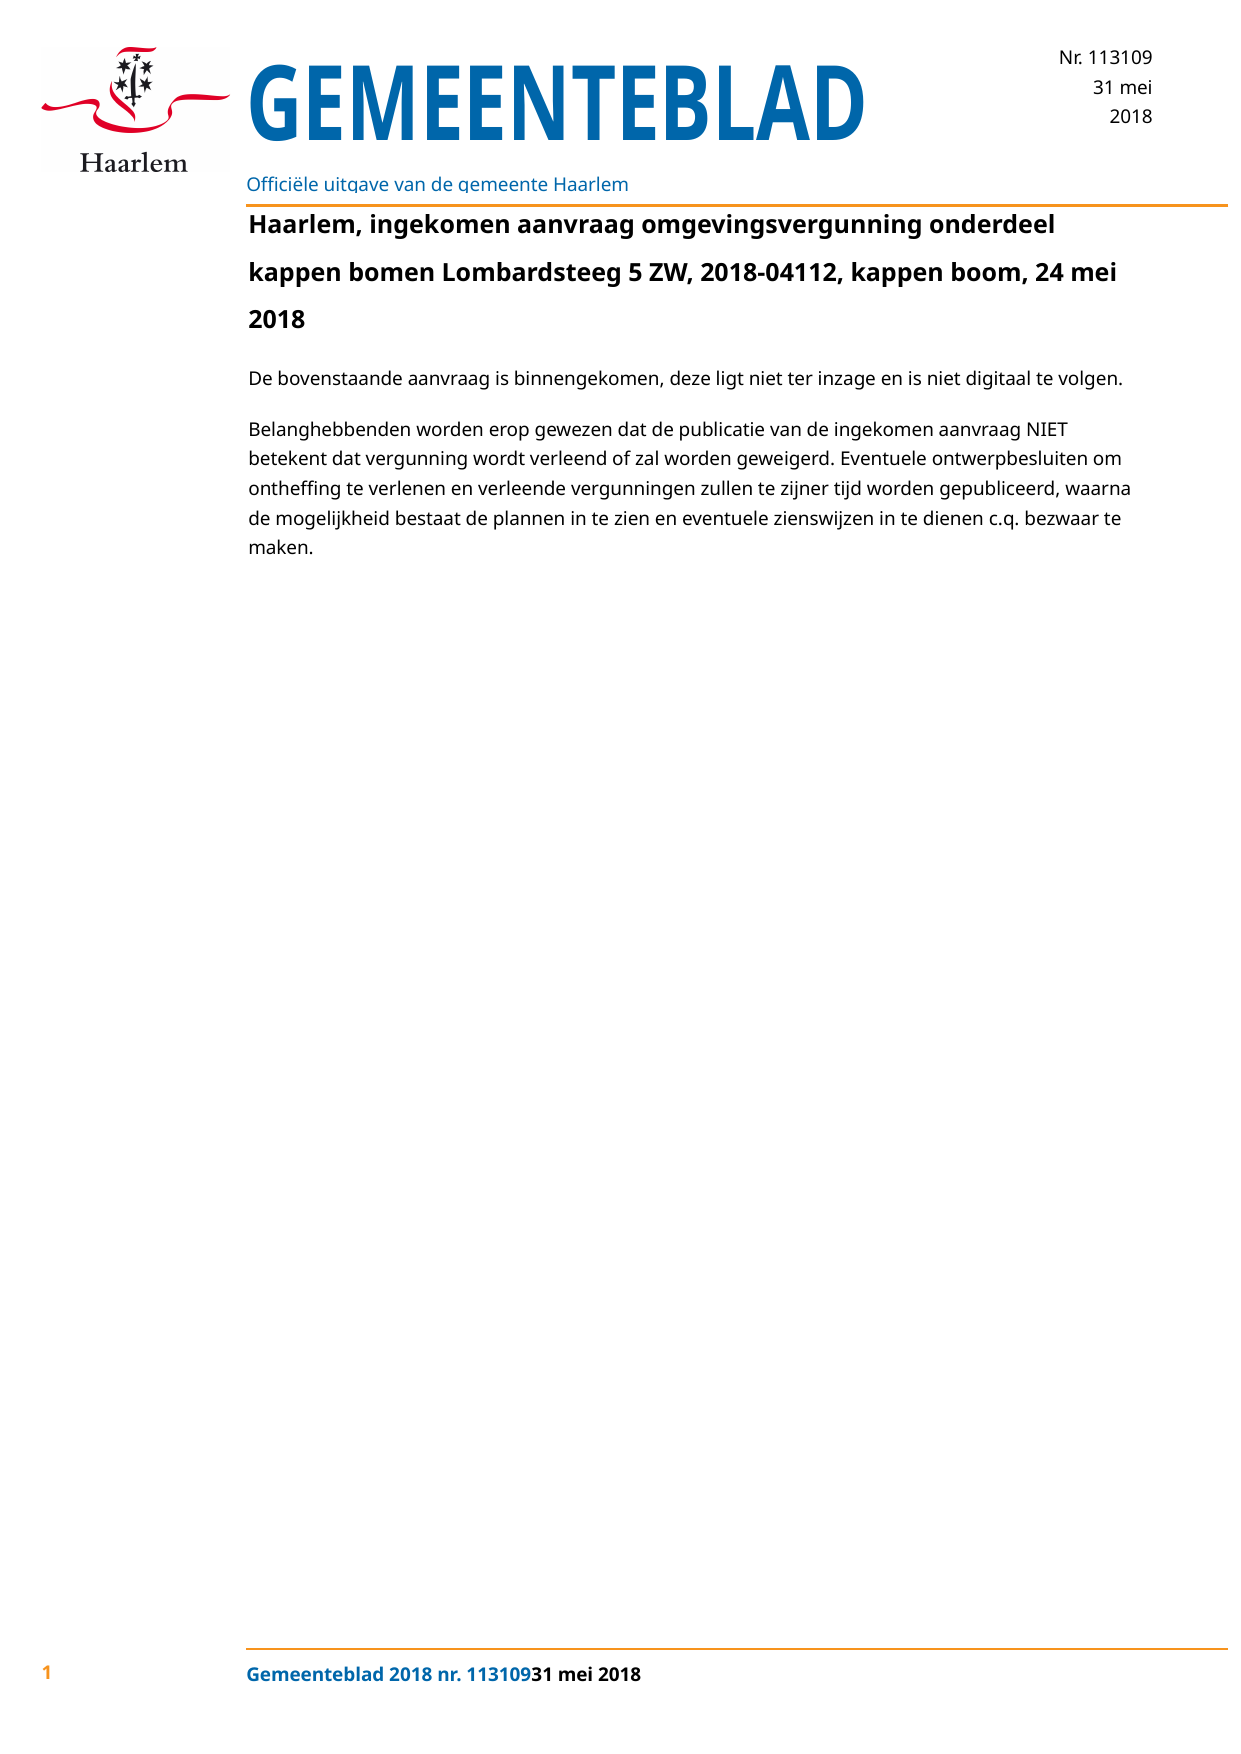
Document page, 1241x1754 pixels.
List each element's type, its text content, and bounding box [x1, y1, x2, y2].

text Belanghebbenden worden erop gewezen dat de publicatie van de ingekomen aanvraag NIET betekent dat vergunning wordt verleend of zal worden geweigerd. Eventuele ontwerpbesluiten om ontheffing te verlenen en verleende vergunningen zullen te zijner tijd worden gepubliceerd, waarna de mogelijkheid bestaat de plannen in te zien en eventuele zienswijzen in te dienen c.q. bezwaar te maken. [248, 416, 1152, 560]
text Haarlem, ingekomen aanvraag omgevingsvergunning onderdeel kappen bomen Lombardsteeg 5 ZW, 2018-04112, kappen boom, 24 mei 2018 [248, 207, 1152, 336]
text De bovenstaande aanvraag is binnengekomen, deze ligt niet ter inzage en is niet digitaal te volgen. [248, 366, 1152, 391]
picture [41, 47, 231, 172]
